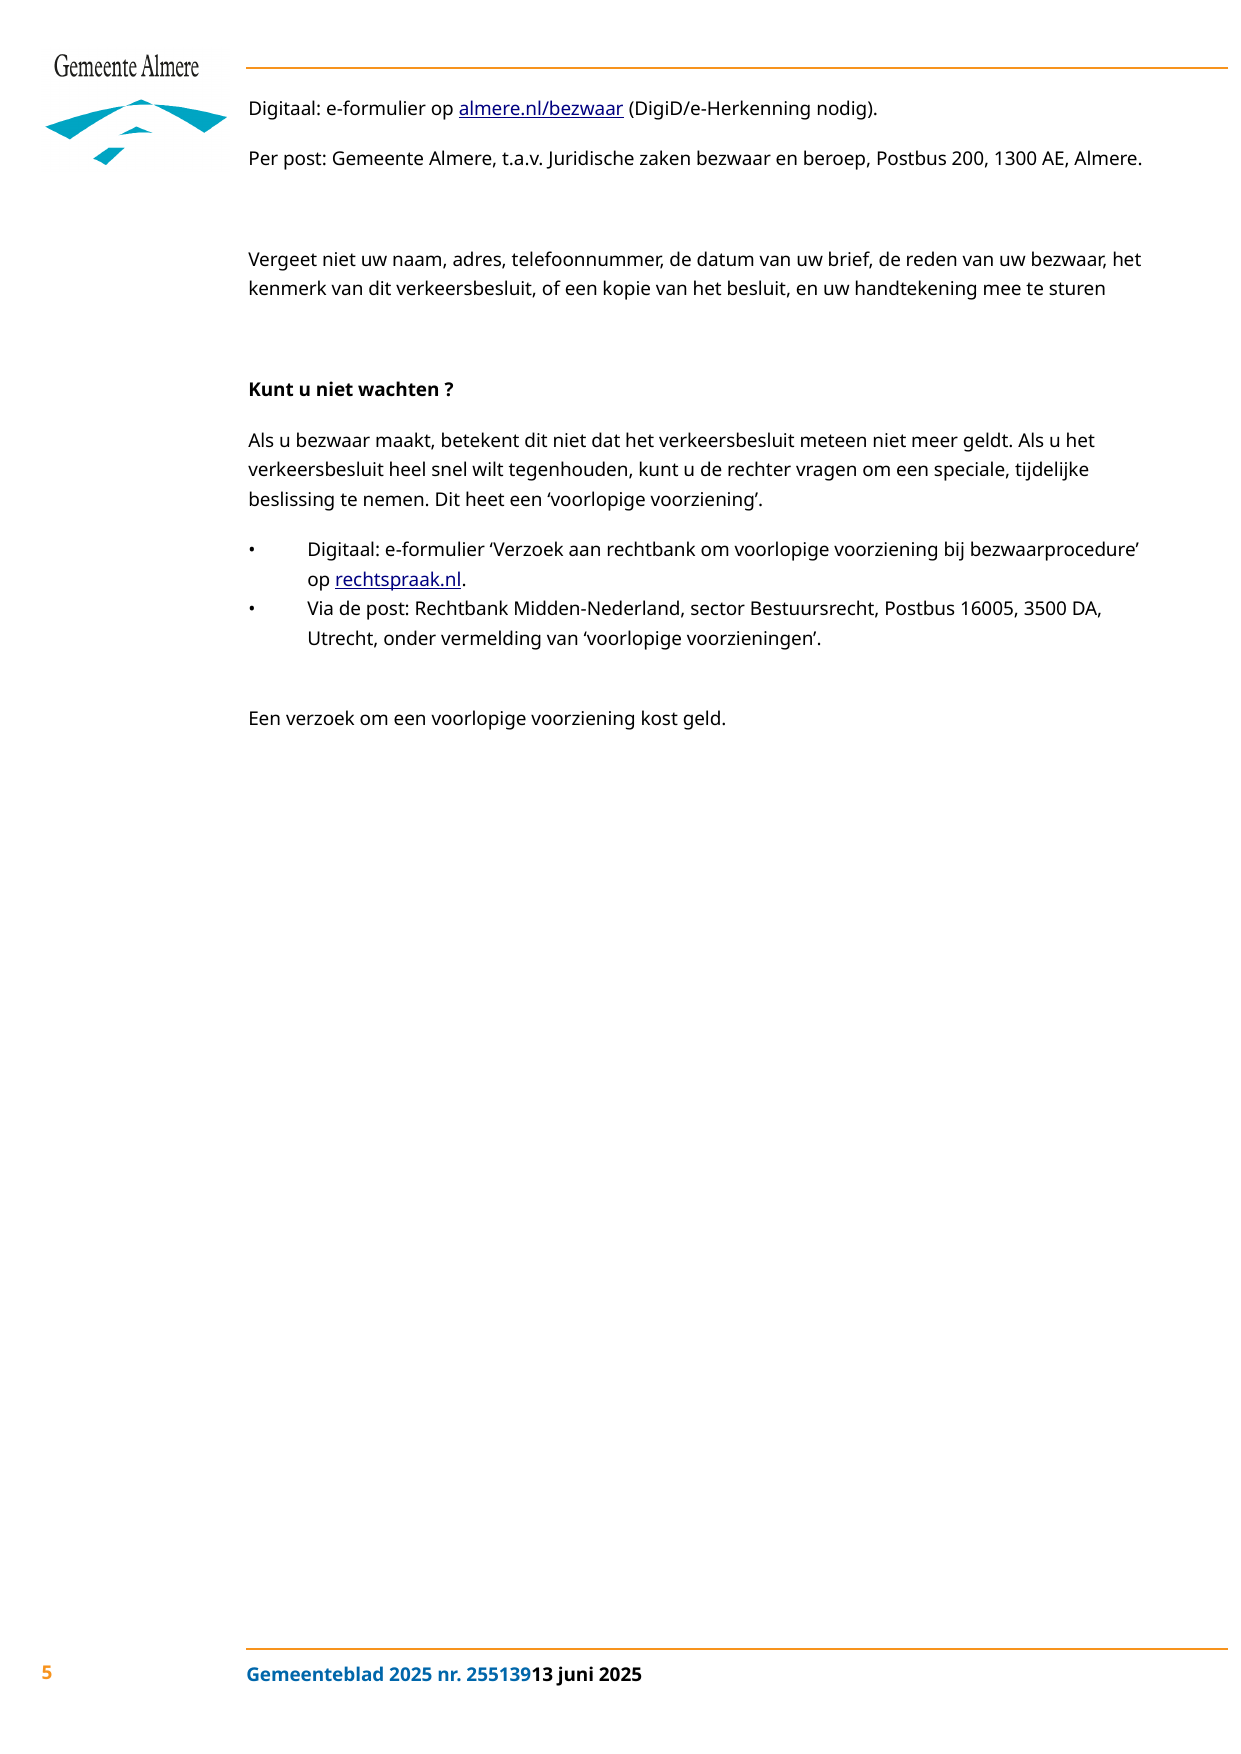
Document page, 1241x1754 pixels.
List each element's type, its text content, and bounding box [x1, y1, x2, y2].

text Per post: Gemeente Almere, t.a.v. Juridische zaken bezwaar en beroep, Postbus 200, 1300 AE, Almere. [248, 145, 1152, 171]
text Een verzoek om een voorlopige voorziening kost geld. [248, 705, 1152, 731]
text Vergeet niet uw naam, adres, telefoonnummer, de datum van uw brief, de reden van uw bezwaar, het kenmerk van dit verkeersbesluit, of een kopie van het besluit, en uw handtekening mee te sturen [248, 246, 1152, 301]
text Kunt u niet wachten ? [248, 376, 1152, 402]
text Als u bezwaar maakt, betekent dit niet dat het verkeersbesluit meteen niet meer geldt. Als u het verkeersbesluit heel snel wilt tegenhouden, kunt u de rechter vragen om een speciale, tijdelijke beslissing te nemen. Dit heet een ‘voorlopige voorziening’. [248, 427, 1152, 512]
picture [41, 47, 231, 172]
text Digitaal: e-formulier op almere.nl/bezwaar (DigiD/e-Herkenning nodig). [248, 95, 1152, 121]
list Via de post: Rechtbank Midden-Nederland, sector Bestuursrecht, Postbus 16005, 3500 DA, Utrecht, onder vermelding van ‘voorlopige voorzieningen’. [248, 596, 1152, 651]
list Digitaal: e-formulier ‘Verzoek aan rechtbank om voorlopige voorziening bij bezwaarprocedure’ op rechtspraak.nl. [248, 536, 1152, 592]
